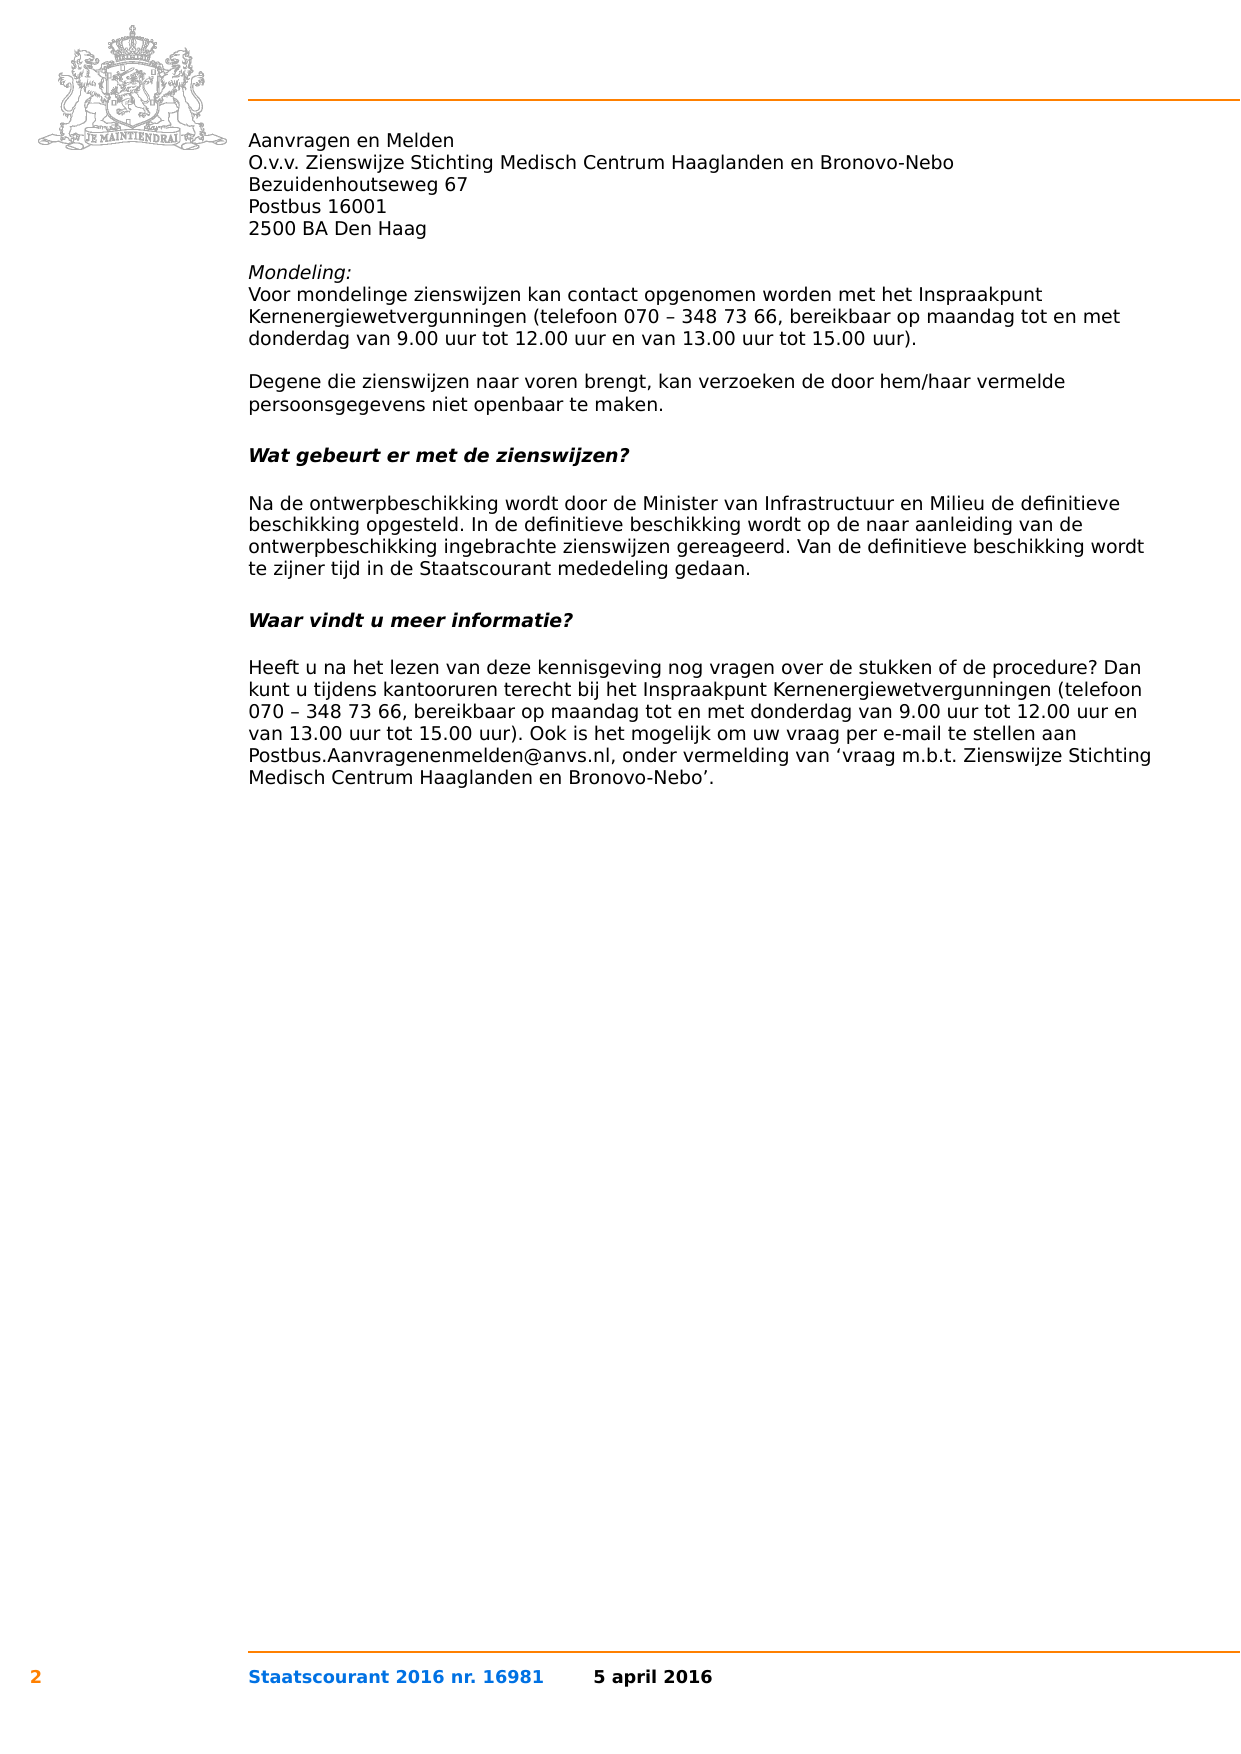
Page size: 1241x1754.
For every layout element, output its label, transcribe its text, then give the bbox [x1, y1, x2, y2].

text O.v.v. Zienswijze Stichting Medisch Centrum Haaglanden en Bronovo-Nebo [248, 152, 1163, 174]
text Mondeling: [248, 262, 1163, 284]
text Na de ontwerpbeschikking wordt door de Minister van Infrastructuur en Milieu de definitieve beschikking opgesteld. In de definitieve beschikking wordt op de naar aanleiding van de ontwerpbeschikking ingebrachte zienswijzen gereageerd. Van de definitieve beschikking wordt te zijner tijd in de Staatscourant mededeling gedaan. [248, 492, 1163, 580]
picture [38, 25, 227, 150]
text Voor mondelinge zienswijzen kan contact opgenomen worden met het Inspraakpunt Kernenergiewetvergunningen (telefoon 070 – 348 73 66, bereikbaar op maandag tot en met donderdag van 9.00 uur tot 12.00 uur en van 13.00 uur tot 15.00 uur). [248, 284, 1163, 349]
text Heeft u na het lezen van deze kennisgeving nog vragen over de stukken of de procedure? Dan kunt u tijdens kantooruren terecht bij het Inspraakpunt Kernenergiewetvergunningen (telefoon 070 – 348 73 66, bereikbaar op maandag tot en met donderdag van 9.00 uur tot 12.00 uur en van 13.00 uur tot 15.00 uur). Ook is het mogelijk om uw vraag per e-mail te stellen aan Postbus.Aanvragenenmelden@anvs.nl, onder vermelding van ‘vraag m.b.t. Zienswijze Stichting Medisch Centrum Haaglanden en Bronovo-Nebo’. [248, 657, 1163, 789]
text Degene die zienswijzen naar voren brengt, kan verzoeken de door hem/haar vermelde persoonsgegevens niet openbaar te maken. [248, 371, 1163, 415]
subtitle Waar vindt u meer informatie? [248, 610, 1163, 632]
text Bezuidenhoutseweg 67 [248, 174, 1163, 196]
text Aanvragen en Melden [248, 130, 1163, 152]
text Postbus 16001 [248, 196, 1163, 218]
text 2500 BA Den Haag [248, 218, 1163, 240]
subtitle Wat gebeurt er met de zienswijzen? [248, 445, 1163, 467]
